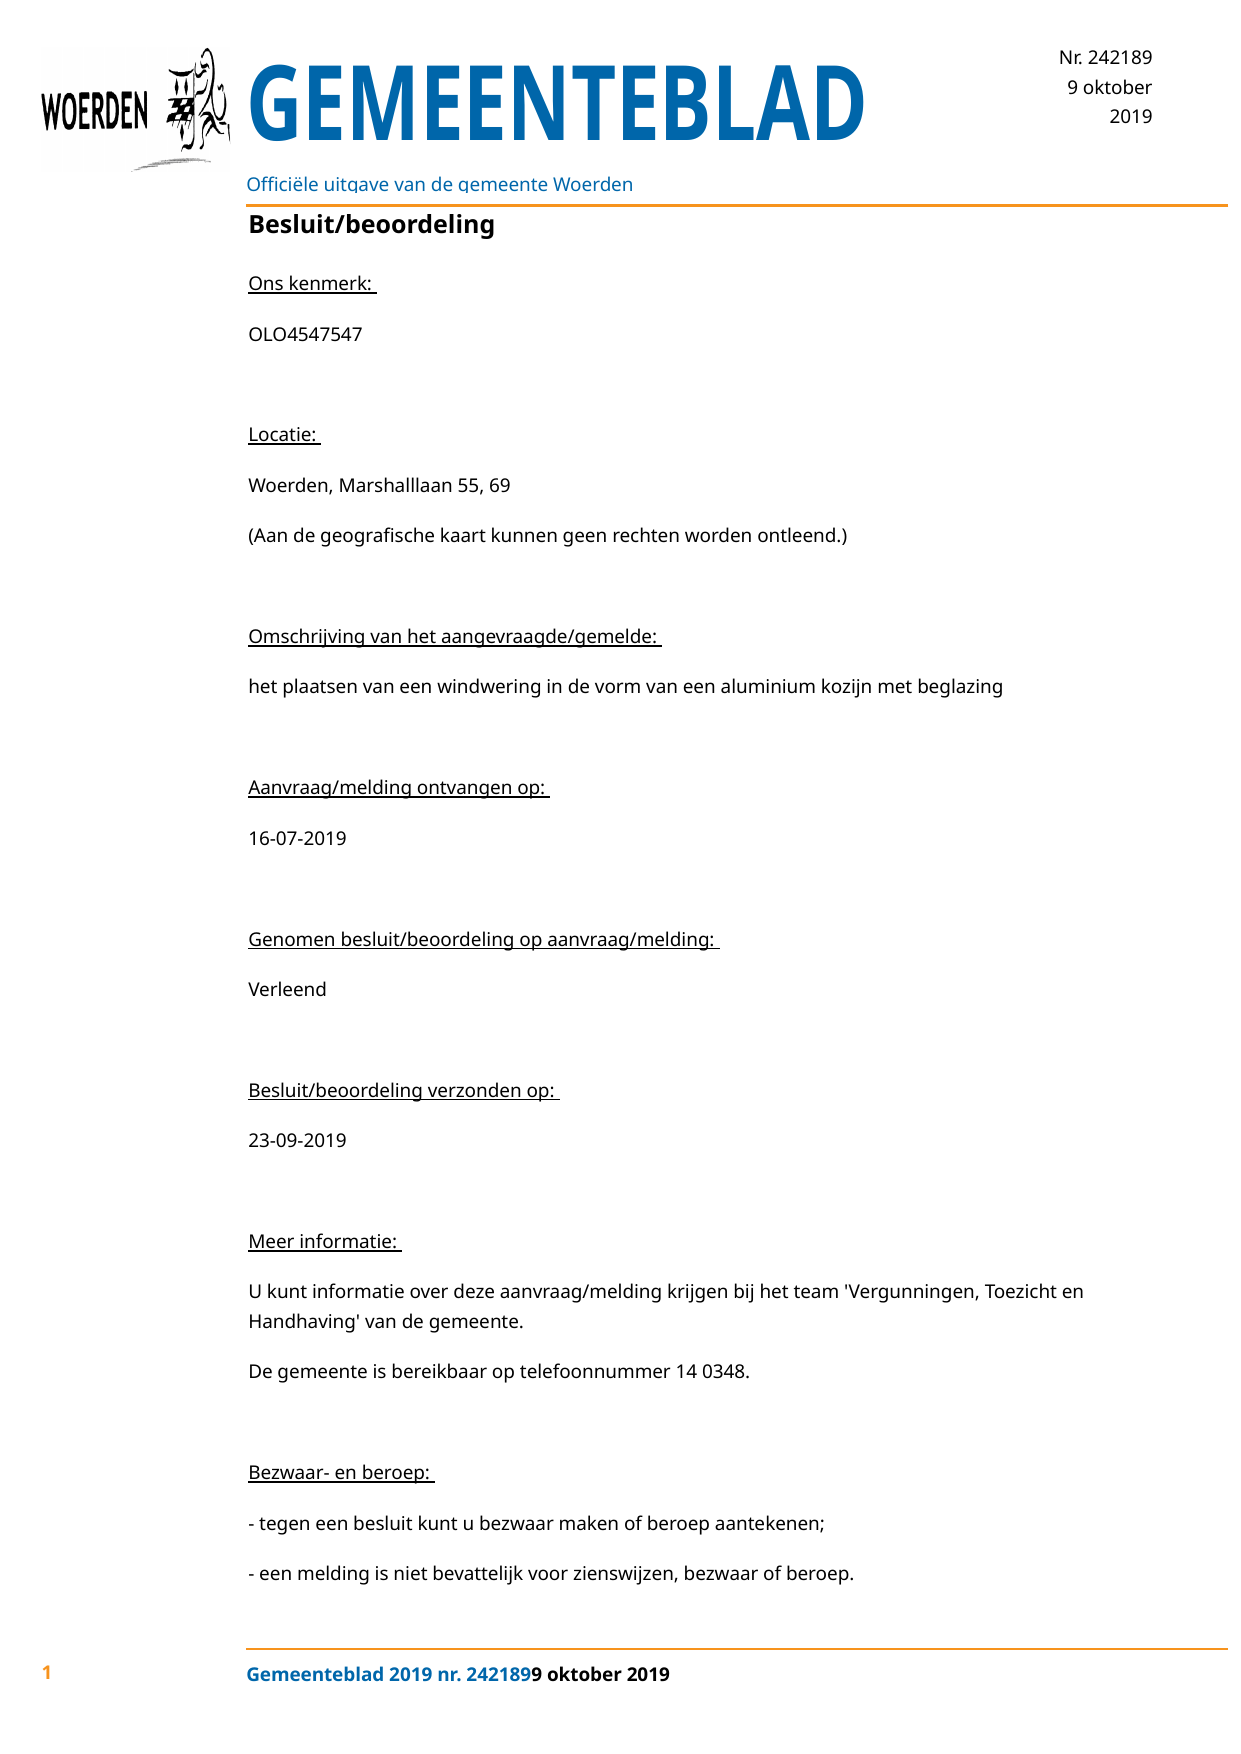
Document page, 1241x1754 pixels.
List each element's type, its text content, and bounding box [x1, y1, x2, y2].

text (Aan de geografische kaart kunnen geen rechten worden ontleend.) [248, 522, 1152, 548]
text Ons kenmerk: [248, 270, 1152, 296]
text Omschrijving van het aangevraagde/gemelde: [248, 623, 1152, 649]
text Besluit/beoordeling verzonden op: [248, 1077, 1152, 1103]
text het plaatsen van een windwering in de vorm van een aluminium kozijn met beglazing [248, 674, 1152, 699]
text Locatie: [248, 422, 1152, 447]
text Meer informatie: [248, 1228, 1152, 1254]
text De gemeente is bereikbaar op telefoonnummer 14 0348. [248, 1359, 1152, 1384]
text OLO4547547 [248, 321, 1152, 346]
picture [41, 47, 231, 172]
text 16-07-2019 [248, 825, 1152, 851]
text Aanvraag/melding ontvangen op: [248, 774, 1152, 800]
text Genomen besluit/beoordeling op aanvraag/melding: [248, 926, 1152, 951]
text Verleend [248, 976, 1152, 1002]
text Besluit/beoordeling [248, 207, 1152, 241]
text Woerden, Marshalllaan 55, 69 [248, 472, 1152, 498]
text Bezwaar- en beroep: [248, 1459, 1152, 1485]
text 23-09-2019 [248, 1127, 1152, 1153]
text - tegen een besluit kunt u bezwaar maken of beroep aantekenen; [248, 1510, 1152, 1536]
text U kunt informatie over deze aanvraag/melding krijgen bij het team 'Vergunningen, Toezicht en Handhaving' van de gemeente. [248, 1279, 1152, 1334]
text - een melding is niet bevattelijk voor zienswijzen, bezwaar of beroep. [248, 1560, 1152, 1586]
